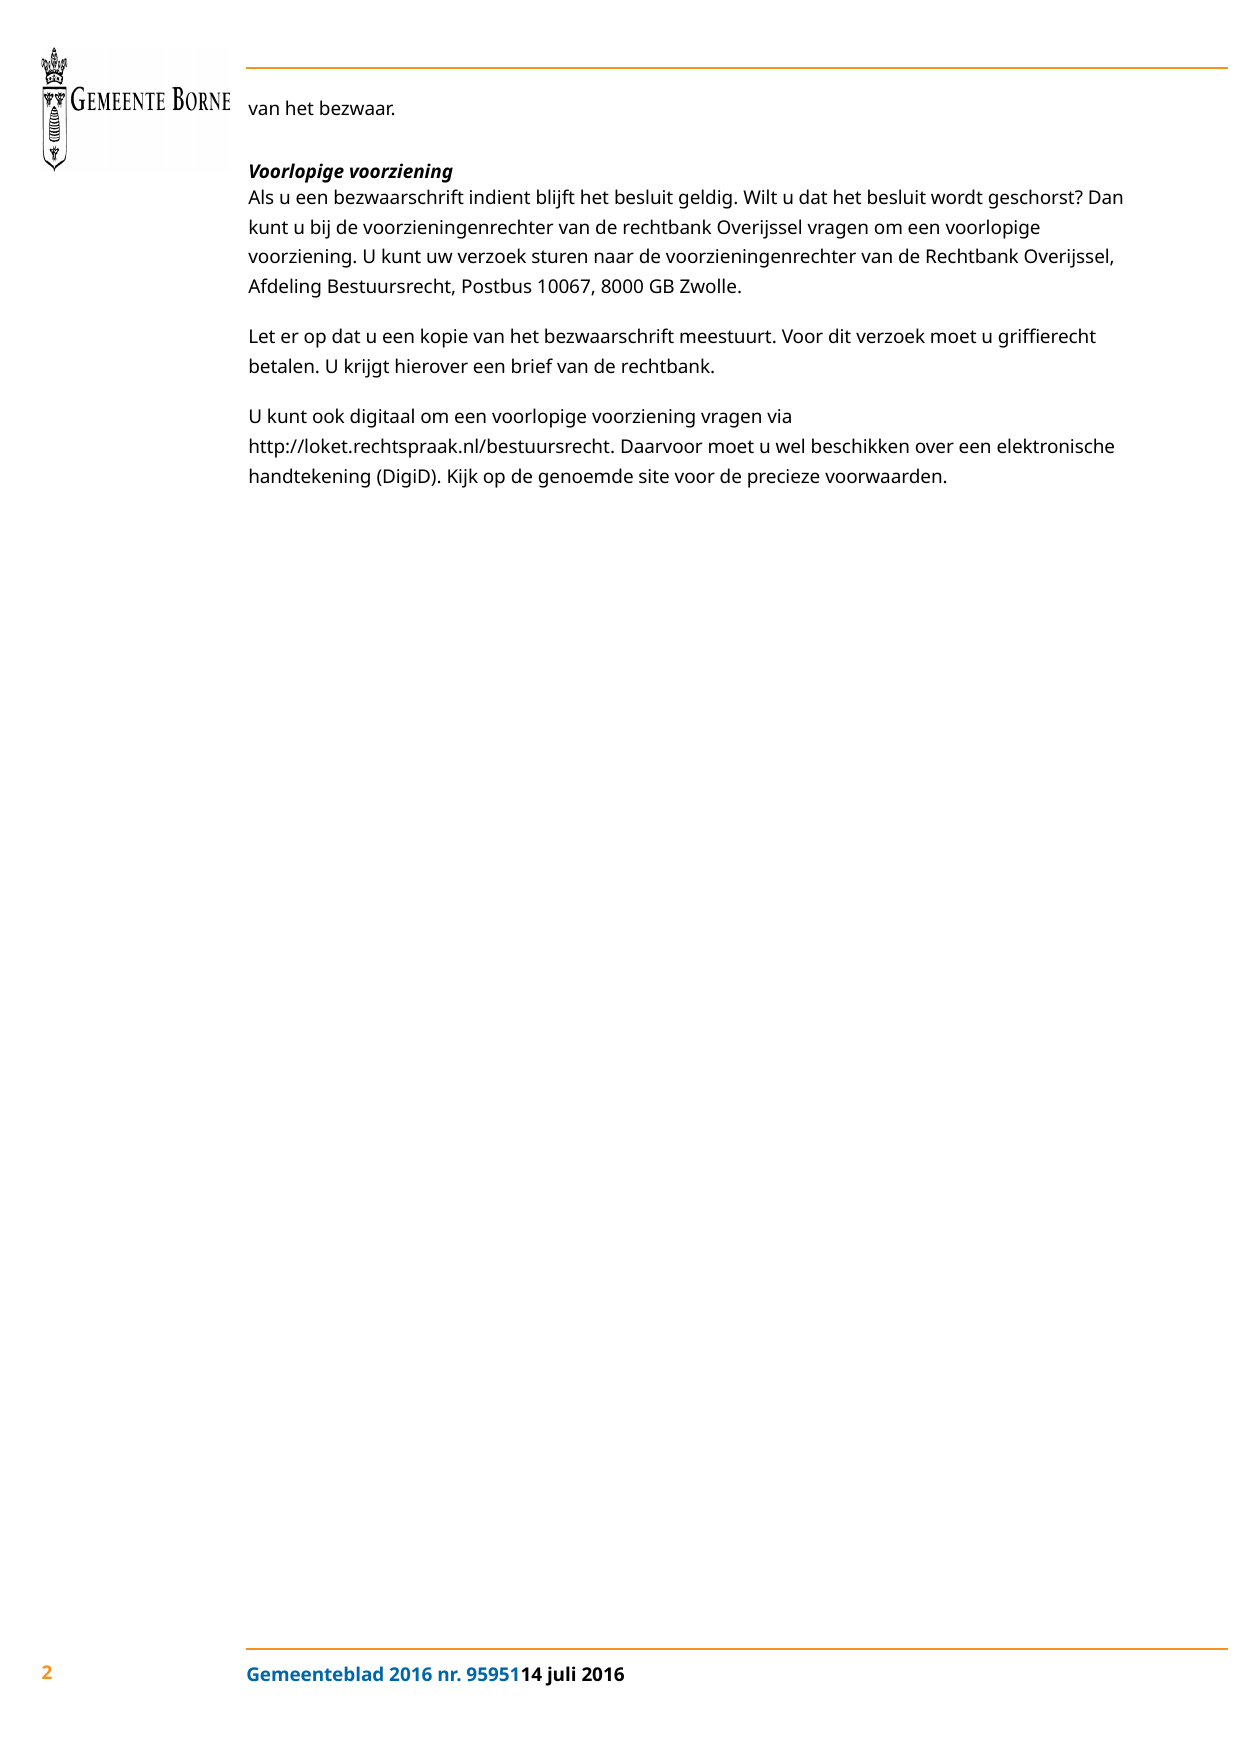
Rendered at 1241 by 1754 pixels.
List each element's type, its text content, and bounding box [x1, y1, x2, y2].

text Als u een bezwaarschrift indient blijft het besluit geldig. Wilt u dat het besluit wordt geschorst? Dan kunt u bij de voorzieningenrechter van de rechtbank Overijssel vragen om een voorlopige voorziening. U kunt uw verzoek sturen naar de voorzieningenrechter van de Rechtbank Overijssel, Afdeling Bestuursrecht, Postbus 10067, 8000 GB Zwolle. [248, 184, 1152, 299]
text Let er op dat u een kopie van het bezwaarschrift meestuurt. Voor dit verzoek moet u griffierecht betalen. U krijgt hierover een brief van de rechtbank. [248, 324, 1152, 379]
picture [41, 47, 231, 172]
text U kunt ook digitaal om een voorlopige voorziening vragen via http://loket.rechtspraak.nl/bestuursrecht. Daarvoor moet u wel beschikken over een elektronische handtekening (DigiD). Kijk op de genoemde site voor de precieze voorwaarden. [248, 404, 1152, 488]
text van het bezwaar. [248, 95, 1152, 121]
text Voorlopige voorziening [248, 159, 1152, 184]
